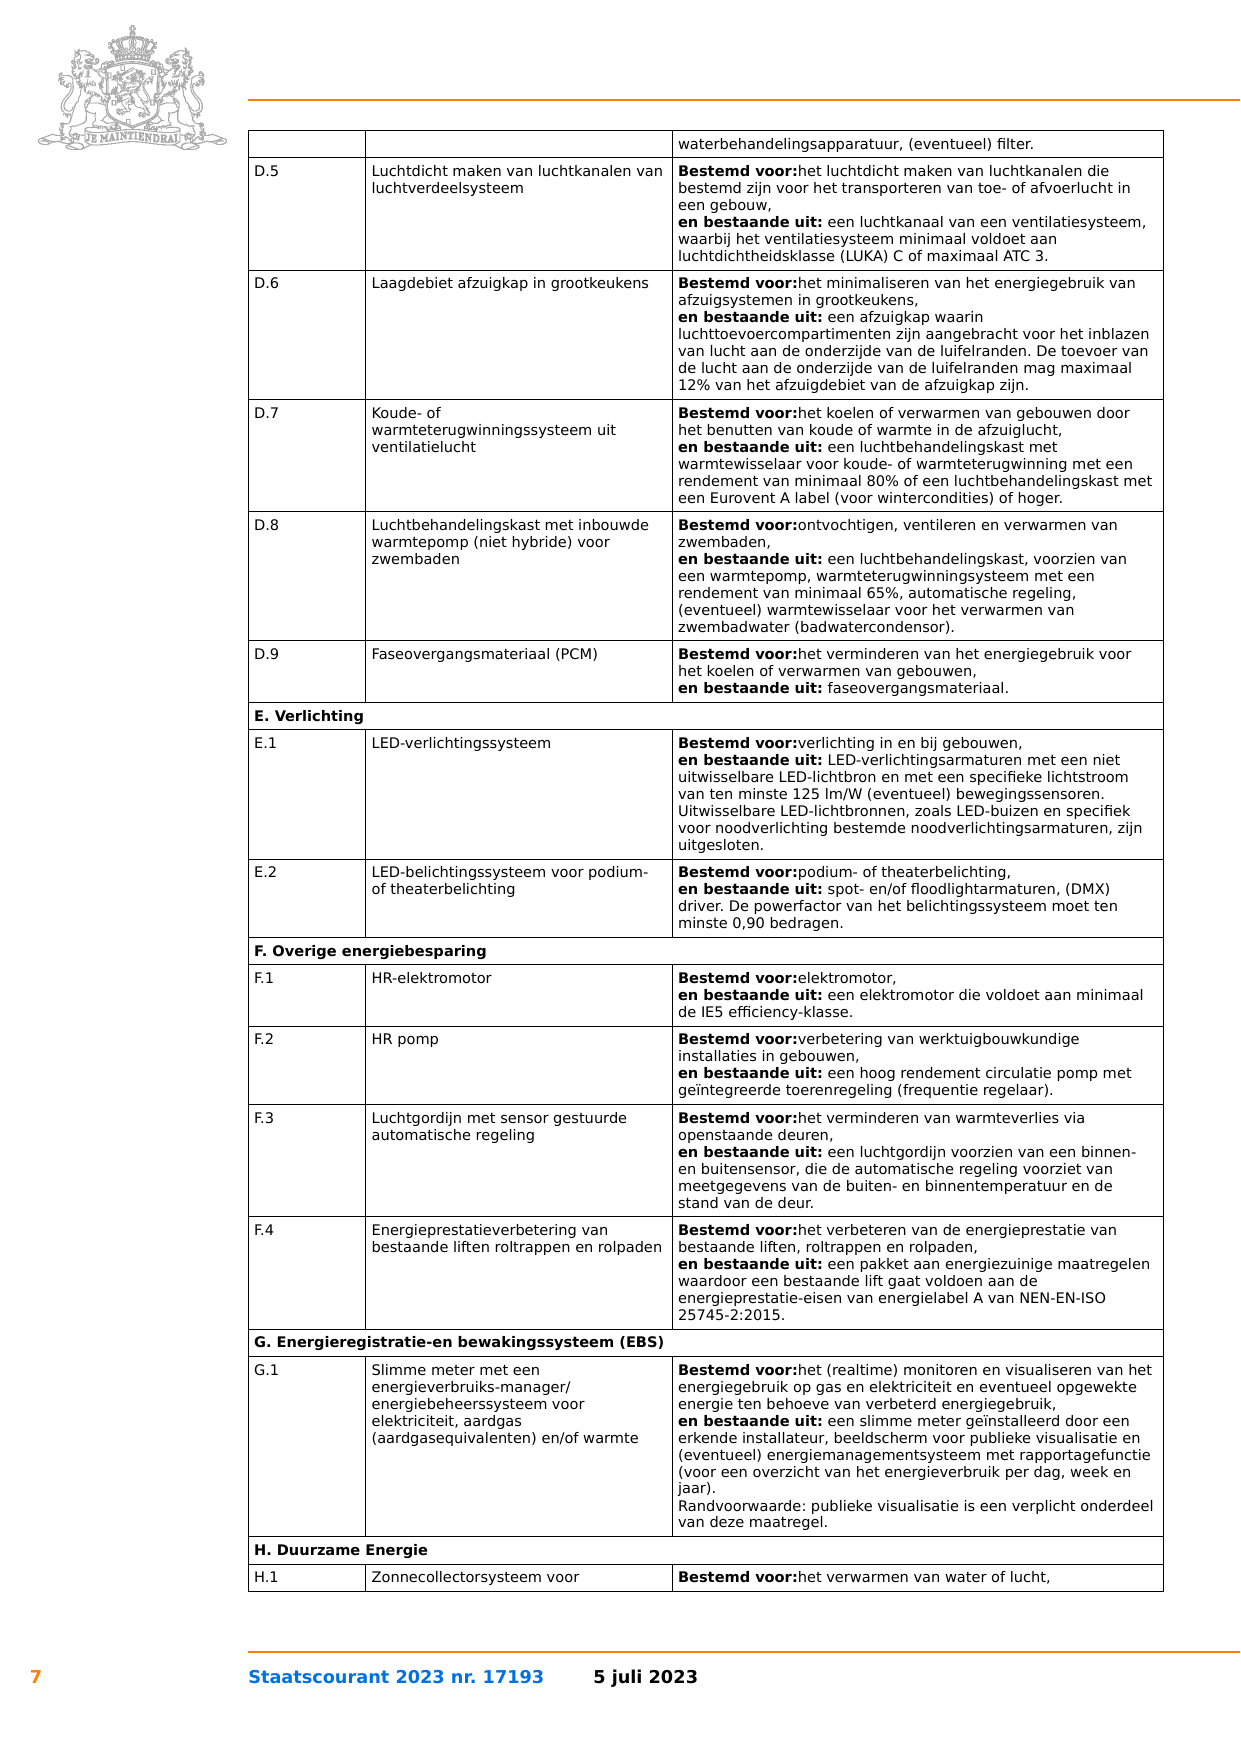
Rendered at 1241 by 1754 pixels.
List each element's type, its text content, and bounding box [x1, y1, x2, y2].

table_cell Zonnecollectorsysteem voor [366, 1565, 672, 1591]
table_cell D.7 [249, 400, 365, 511]
table_cell waterbehandelingsapparatuur, (eventueel) filter. [673, 131, 1163, 157]
table_cell LED-verlichtingssysteem [366, 730, 672, 858]
table_cell G. Energieregistratie-en bewakingssysteem (EBS) [249, 1330, 1163, 1356]
table_cell Luchtdicht maken van luchtkanalen van luchtverdeelsysteem [366, 158, 672, 269]
table_cell Bestemd voor:podium- of theaterbelichting, en bestaande uit: spot- en/of floodlightarmaturen, (DMX) driver. De powerfactor van het belichtingssysteem moet ten minste 0,90 bedragen. [673, 860, 1163, 937]
table_cell [366, 131, 672, 157]
picture [38, 25, 227, 150]
table_cell HR-elektromotor [366, 965, 672, 1026]
table_cell D.6 [249, 271, 365, 399]
table_cell Bestemd voor:het verbeteren van de energieprestatie van bestaande liften, roltrappen en rolpaden, en bestaande uit: een pakket aan energiezuinige maatregelen waardoor een bestaande lift gaat voldoen aan de energieprestatie-eisen van energielabel A van NEN-EN-ISO 25745-2:2015. [673, 1217, 1163, 1328]
table_cell Bestemd voor:elektromotor, en bestaande uit: een elektromotor die voldoet aan minimaal de IE5 efficiency-klasse. [673, 965, 1163, 1026]
table_cell Luchtgordijn met sensor gestuurde automatische regeling [366, 1105, 672, 1216]
table_cell Koude- of warmteterugwinningssysteem uit ventilatielucht [366, 400, 672, 511]
table_cell F.1 [249, 965, 365, 1026]
table_cell E. Verlichting [249, 703, 1163, 729]
table_cell Bestemd voor:het koelen of verwarmen van gebouwen door het benutten van koude of warmte in de afzuiglucht, en bestaande uit: een luchtbehandelingskast met warmtewisselaar voor koude- of warmteterugwinning met een rendement van minimaal 80% of een luchtbehandelingskast met een Eurovent A label (voor wintercondities) of hoger. [673, 400, 1163, 511]
table_cell Energieprestatieverbetering van bestaande liften roltrappen en rolpaden [366, 1217, 672, 1328]
table_cell Bestemd voor:het verminderen van het energiegebruik voor het koelen of verwarmen van gebouwen, en bestaande uit: faseovergangsmateriaal. [673, 641, 1163, 702]
table_cell E.1 [249, 730, 365, 858]
table_cell D.8 [249, 512, 365, 640]
table_cell H.1 [249, 1565, 365, 1591]
table_cell HR pomp [366, 1027, 672, 1104]
table_cell Faseovergangsmateriaal (PCM) [366, 641, 672, 702]
table_cell Bestemd voor:het minimaliseren van het energiegebruik van afzuigsystemen in grootkeukens, en bestaande uit: een afzuigkap waarin luchttoevoercompartimenten zijn aangebracht voor het inblazen van lucht aan de onderzijde van de luifelranden. De toevoer van de lucht aan de onderzijde van de luifelranden mag maximaal 12% van het afzuigdebiet van de afzuigkap zijn. [673, 271, 1163, 399]
table_cell Bestemd voor:verbetering van werktuigbouwkundige installaties in gebouwen, en bestaande uit: een hoog rendement circulatie pomp met geïntegreerde toerenregeling (frequentie regelaar). [673, 1027, 1163, 1104]
table_cell F.4 [249, 1217, 365, 1328]
table_cell D.9 [249, 641, 365, 702]
table_cell F. Overige energiebesparing [249, 938, 1163, 964]
table_cell Bestemd voor:het verminderen van warmteverlies via openstaande deuren, en bestaande uit: een luchtgordijn voorzien van een binnen- en buitensensor, die de automatische regeling voorziet van meetgegevens van de buiten- en binnentemperatuur en de stand van de deur. [673, 1105, 1163, 1216]
table_cell Luchtbehandelingskast met inbouwde warmtepomp (niet hybride) voor zwembaden [366, 512, 672, 640]
table_cell Bestemd voor:het luchtdicht maken van luchtkanalen die bestemd zijn voor het transporteren van toe- of afvoerlucht in een gebouw, en bestaande uit: een luchtkanaal van een ventilatiesysteem, waarbij het ventilatiesysteem minimaal voldoet aan luchtdichtheidsklasse (LUKA) C of maximaal ATC 3. [673, 158, 1163, 269]
table_cell LED-belichtingssysteem voor podium- of theaterbelichting [366, 860, 672, 937]
table_cell Bestemd voor:ontvochtigen, ventileren en verwarmen van zwembaden, en bestaande uit: een luchtbehandelingskast, voorzien van een warmtepomp, warmteterugwinningsysteem met een rendement van minimaal 65%, automatische regeling, (eventueel) warmtewisselaar voor het verwarmen van zwembadwater (badwatercondensor). [673, 512, 1163, 640]
table_cell Slimme meter met een energieverbruiks-manager/ energiebeheerssysteem voor elektriciteit, aardgas (aardgasequivalenten) en/of warmte [366, 1357, 672, 1536]
table_cell D.5 [249, 158, 365, 269]
table_cell Bestemd voor:verlichting in en bij gebouwen, en bestaande uit: LED-verlichtingsarmaturen met een niet uitwisselbare LED-lichtbron en met een specifieke lichtstroom van ten minste 125 lm/W (eventueel) bewegingssensoren. Uitwisselbare LED-lichtbronnen, zoals LED-buizen en specifiek voor noodverlichting bestemde noodverlichtingsarmaturen, zijn uitgesloten. [673, 730, 1163, 858]
table_cell Bestemd voor:het (realtime) monitoren en visualiseren van het energiegebruik op gas en elektriciteit en eventueel opgewekte energie ten behoeve van verbeterd energiegebruik, en bestaande uit: een slimme meter geïnstalleerd door een erkende installateur, beeldscherm voor publieke visualisatie en (eventueel) energiemanagementsysteem met rapportagefunctie (voor een overzicht van het energieverbruik per dag, week en jaar). Randvoorwaarde: publieke visualisatie is een verplicht onderdeel van deze maatregel. [673, 1357, 1163, 1536]
table_cell H. Duurzame Energie [249, 1537, 1163, 1563]
table_cell G.1 [249, 1357, 365, 1536]
table_cell F.2 [249, 1027, 365, 1104]
table_cell F.3 [249, 1105, 365, 1216]
table_cell E.2 [249, 860, 365, 937]
table_cell [249, 131, 365, 157]
table_cell Laagdebiet afzuigkap in grootkeukens [366, 271, 672, 399]
table_cell Bestemd voor:het verwarmen van water of lucht, [673, 1565, 1163, 1591]
